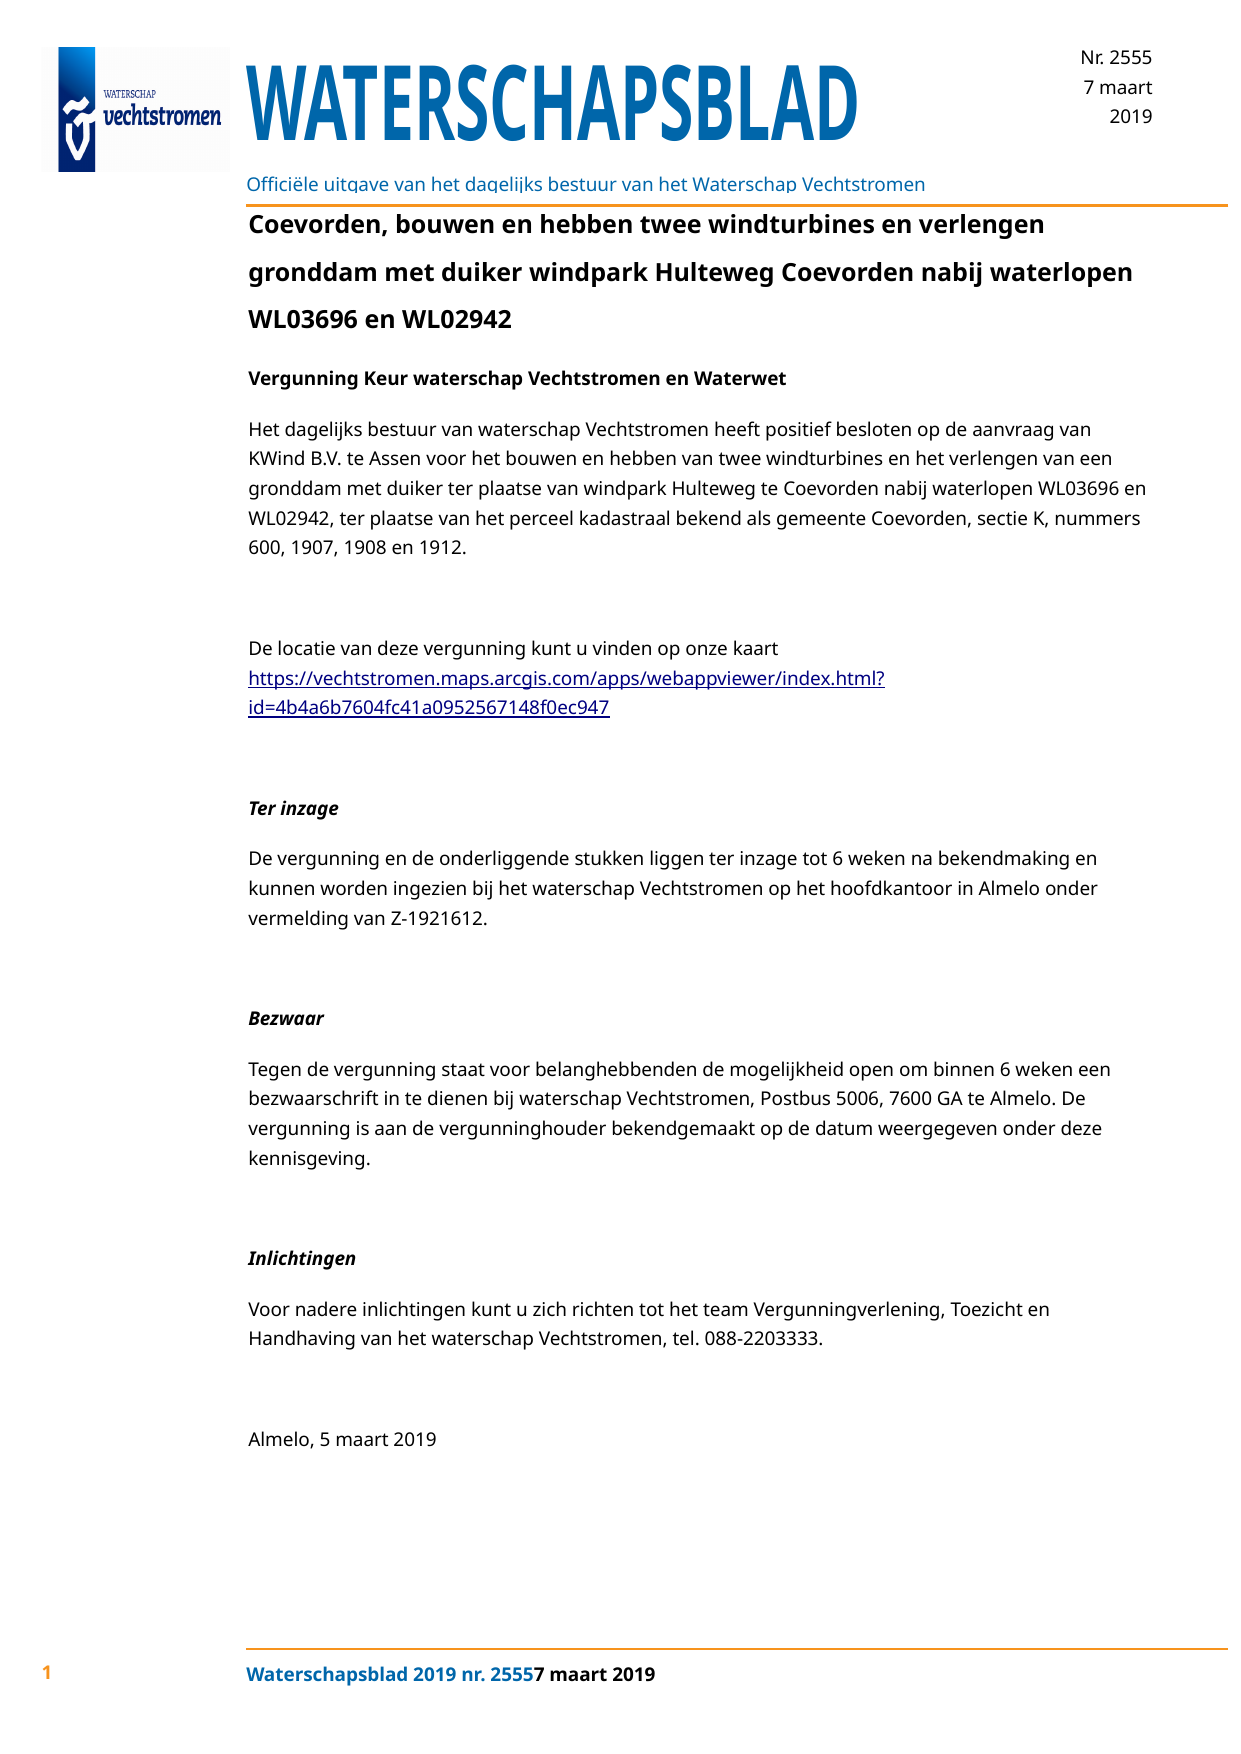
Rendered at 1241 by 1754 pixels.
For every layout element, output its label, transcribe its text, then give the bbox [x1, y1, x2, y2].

picture [41, 47, 231, 172]
text De locatie van deze vergunning kunt u vinden op onze kaart https://vechtstromen.maps.arcgis.com/apps/webappviewer/index.html?id=4b4a6b7604fc41a0952567148f0ec947 [248, 635, 1152, 720]
text Bezwaar [248, 1006, 1152, 1031]
text Almelo, 5 maart 2019 [248, 1426, 1152, 1452]
text Inlichtingen [248, 1246, 1152, 1271]
text Tegen de vergunning staat voor belanghebbenden de mogelijkheid open om binnen 6 weken een bezwaarschrift in te dienen bij waterschap Vechtstromen, Postbus 5006, 7600 GA te Almelo. De vergunning is aan de vergunninghouder bekendgemaakt op de datum weergegeven onder deze kennisgeving. [248, 1056, 1152, 1170]
text Ter inzage [248, 795, 1152, 821]
text Het dagelijks bestuur van waterschap Vechtstromen heeft positief besloten op de aanvraag van KWind B.V. te Assen voor het bouwen en hebben van twee windturbines en het verlengen van een gronddam met duiker ter plaatse van windpark Hulteweg te Coevorden nabij waterlopen WL03696 en WL02942, ter plaatse van het perceel kadastraal bekend als gemeente Coevorden, sectie K, nummers 600, 1907, 1908 en 1912. [248, 416, 1152, 560]
text Voor nadere inlichtingen kunt u zich richten tot het team Vergunningverlening, Toezicht en Handhaving van het waterschap Vechtstromen, tel. 088-2203333. [248, 1296, 1152, 1351]
text Coevorden, bouwen en hebben twee windturbines en verlengen gronddam met duiker windpark Hulteweg Coevorden nabij waterlopen WL03696 en WL02942 [248, 207, 1152, 336]
text Vergunning Keur waterschap Vechtstromen en Waterwet [248, 366, 1152, 391]
text De vergunning en de onderliggende stukken liggen ter inzage tot 6 weken na bekendmaking en kunnen worden ingezien bij het waterschap Vechtstromen op het hoofdkantoor in Almelo onder vermelding van Z-1921612. [248, 846, 1152, 930]
